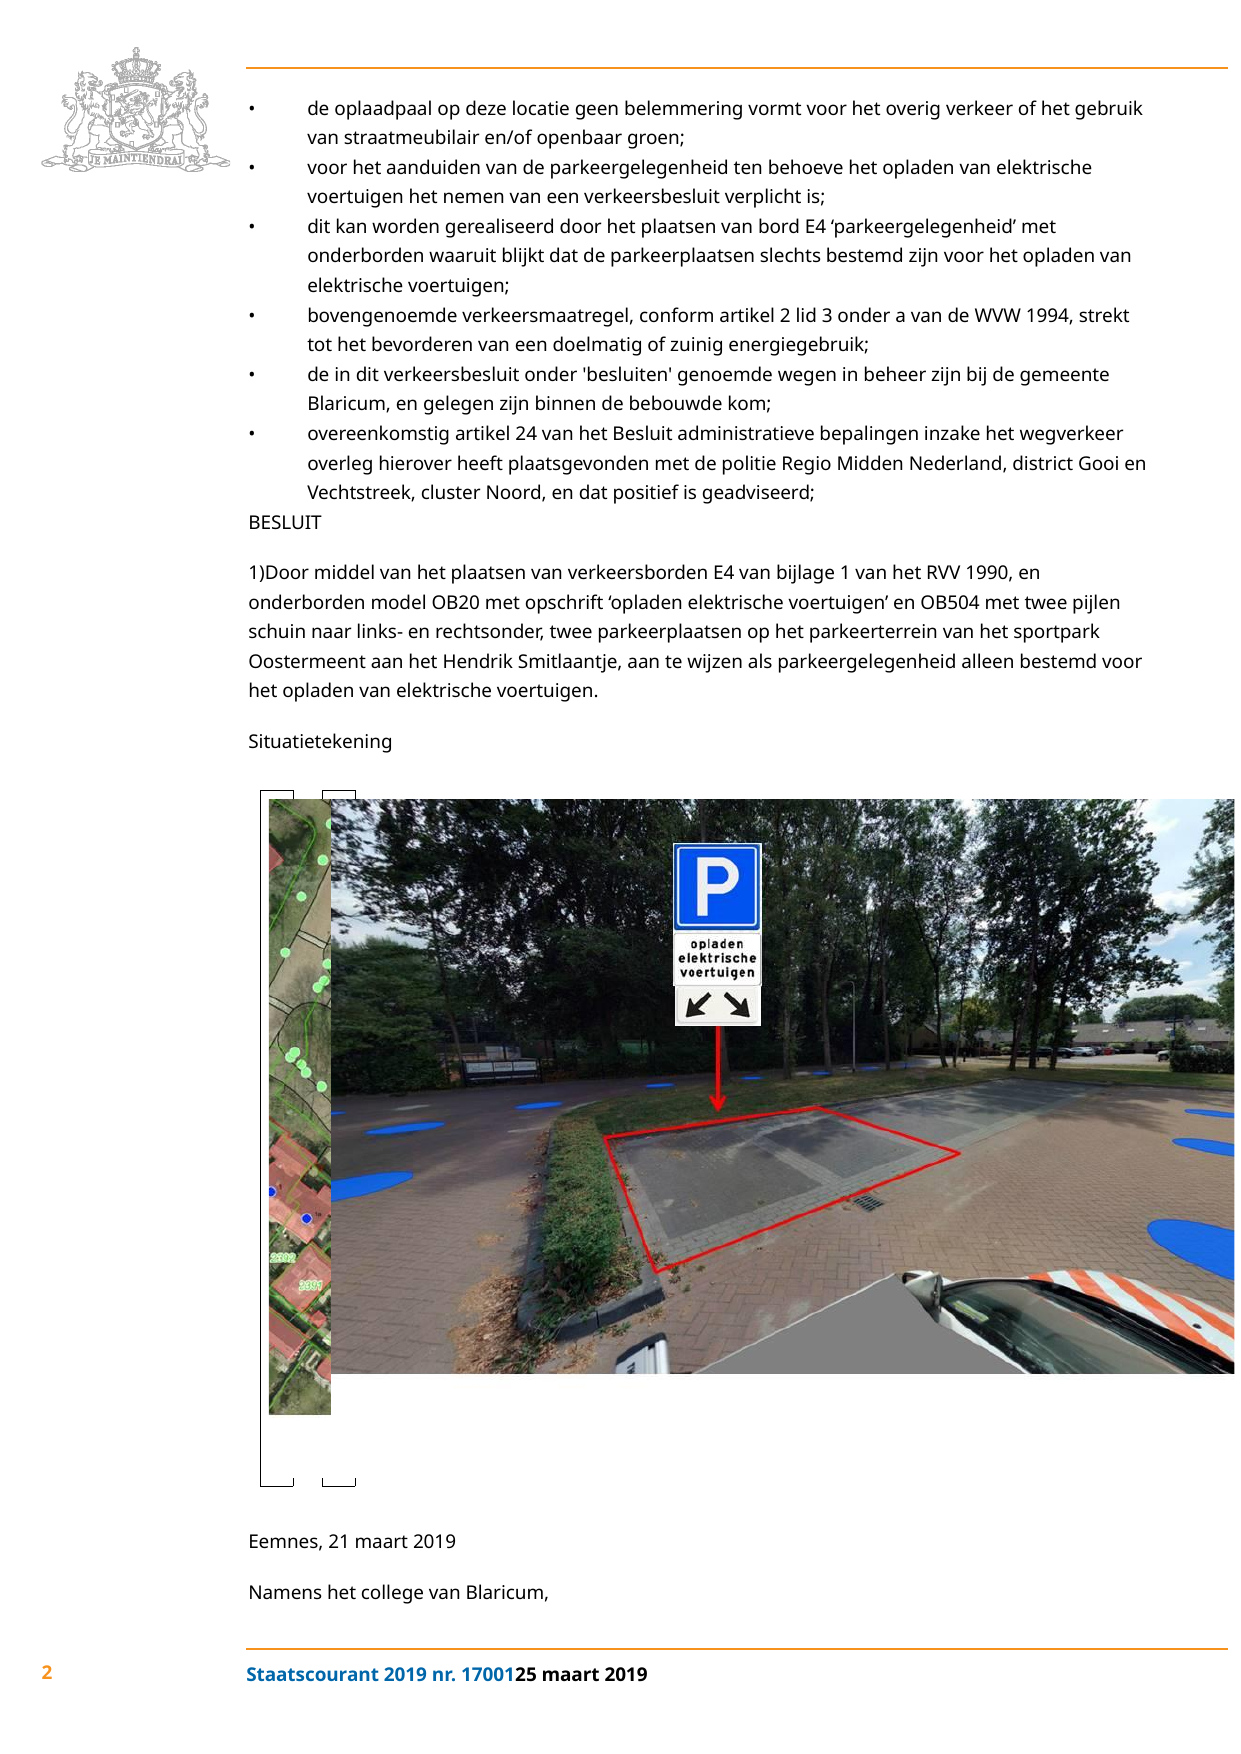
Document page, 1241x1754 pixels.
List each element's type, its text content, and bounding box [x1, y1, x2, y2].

list dit kan worden gerealiseerd door het plaatsen van bord E4 ‘parkeergelegenheid’ met onderborden waaruit blijkt dat de parkeerplaatsen slechts bestemd zijn voor het opladen van elektrische voertuigen; [248, 213, 1152, 298]
text Eemnes, 21 maart 2019 [248, 1528, 1152, 1554]
text Namens het college van Blaricum, [248, 1579, 1152, 1605]
text 1)Door middel van het plaatsen van verkeersborden E4 van bijlage 1 van het RVV 1990, en onderborden model OB20 met opschrift ‘opladen elektrische voertuigen’ en OB504 met twee pijlen schuin naar links- en rechtsonder, twee parkeerplaatsen op het parkeerterrein van het sportpark Oostermeent aan het Hendrik Smitlaantje, aan te wijzen als parkeergelegenheid alleen bestemd voor het opladen van elektrische voertuigen. [248, 559, 1152, 703]
picture [41, 47, 231, 172]
list overeenkomstig artikel 24 van het Besluit administratieve bepalingen inzake het wegverkeer overleg hierover heeft plaatsgevonden met de politie Regio Midden Nederland, district Gooi en Vechtstreek, cluster Noord, en dat positief is geadviseerd; [248, 420, 1152, 505]
picture [268, 799, 1235, 1478]
text Situatietekening [248, 728, 1152, 754]
list voor het aanduiden van de parkeergelegenheid ten behoeve het opladen van elektrische voertuigen het nemen van een verkeersbesluit verplicht is; [248, 154, 1152, 209]
list de oplaadpaal op deze locatie geen belemmering vormt voor het overig verkeer of het gebruik van straatmeubilair en/of openbaar groen; [248, 95, 1152, 150]
list de in dit verkeersbesluit onder 'besluiten' genoemde wegen in beheer zijn bij de gemeente Blaricum, en gelegen zijn binnen de bebouwde kom; [248, 361, 1152, 416]
text BESLUIT [248, 509, 1152, 535]
list bovengenoemde verkeersmaatregel, conform artikel 2 lid 3 onder a van de WVW 1994, strekt tot het bevorderen van een doelmatig of zuinig energiegebruik; [248, 302, 1152, 357]
